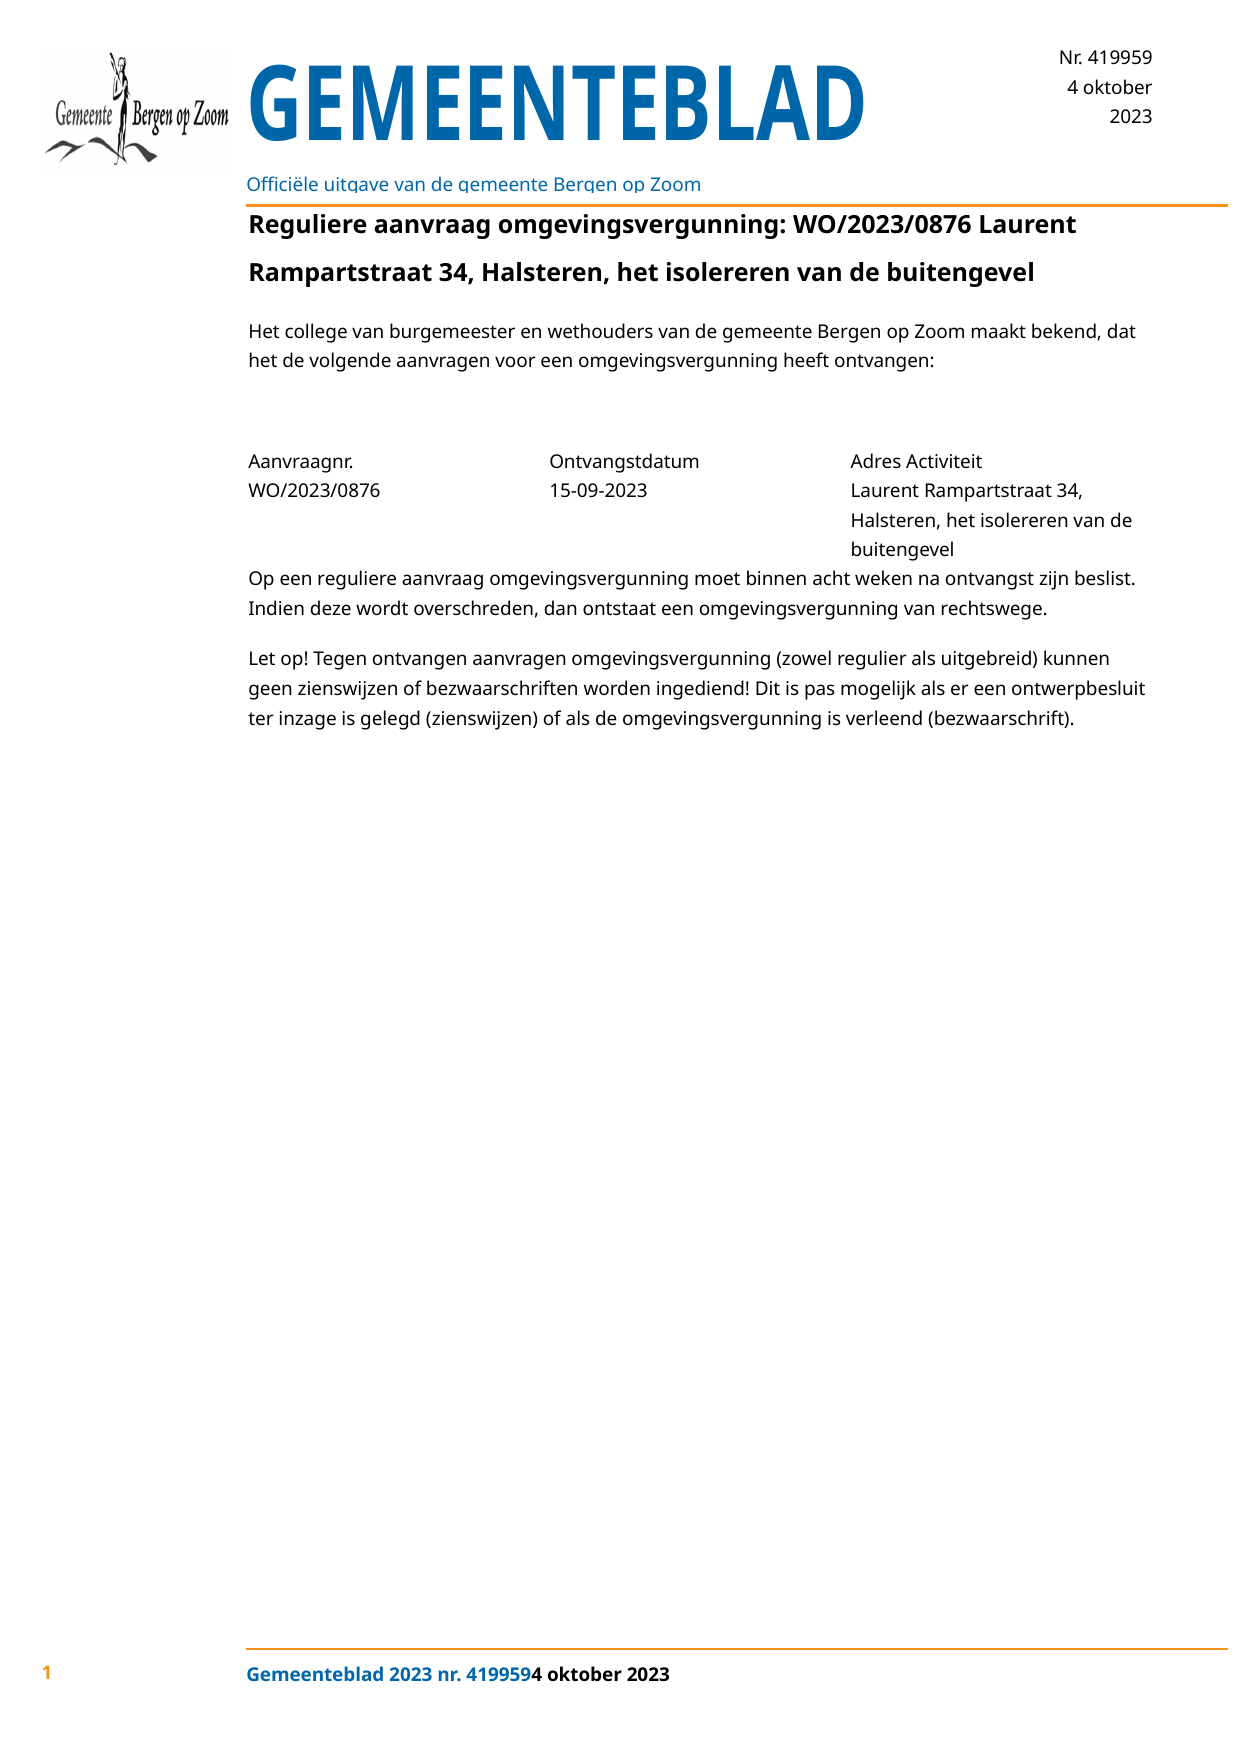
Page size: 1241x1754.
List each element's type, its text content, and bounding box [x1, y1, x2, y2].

text Op een reguliere aanvraag omgevingsvergunning moet binnen acht weken na ontvangst zijn beslist. Indien deze wordt overschreden, dan ontstaat een omgevingsvergunning van rechtswege. [248, 566, 1152, 621]
text Het college van burgemeester en wethouders van de gemeente Bergen op Zoom maakt bekend, dat het de volgende aanvragen voor een omgevingsvergunning heeft ontvangen: [248, 318, 1152, 373]
table_header Aanvraagnr. [248, 449, 549, 474]
table_header WO/2023/0876 [248, 478, 549, 562]
table_header Ontvangstdatum [549, 449, 850, 474]
table_header Laurent Rampartstraat 34, Halsteren, het isolereren van de buitengevel [850, 478, 1152, 562]
table_header Adres Activiteit [850, 449, 1152, 474]
text Let op! Tegen ontvangen aanvragen omgevingsvergunning (zowel regulier als uitgebreid) kunnen geen zienswijzen of bezwaarschriften worden ingediend! Dit is pas mogelijk als er een ontwerpbesluit ter inzage is gelegd (zienswijzen) of als de omgevingsvergunning is verleend (bezwaarschrift). [248, 646, 1152, 731]
text Reguliere aanvraag omgevingsvergunning: WO/2023/0876 Laurent Rampartstraat 34, Halsteren, het isolereren van de buitengevel [248, 207, 1152, 288]
picture [41, 47, 231, 172]
table_header 15-09-2023 [549, 478, 850, 562]
